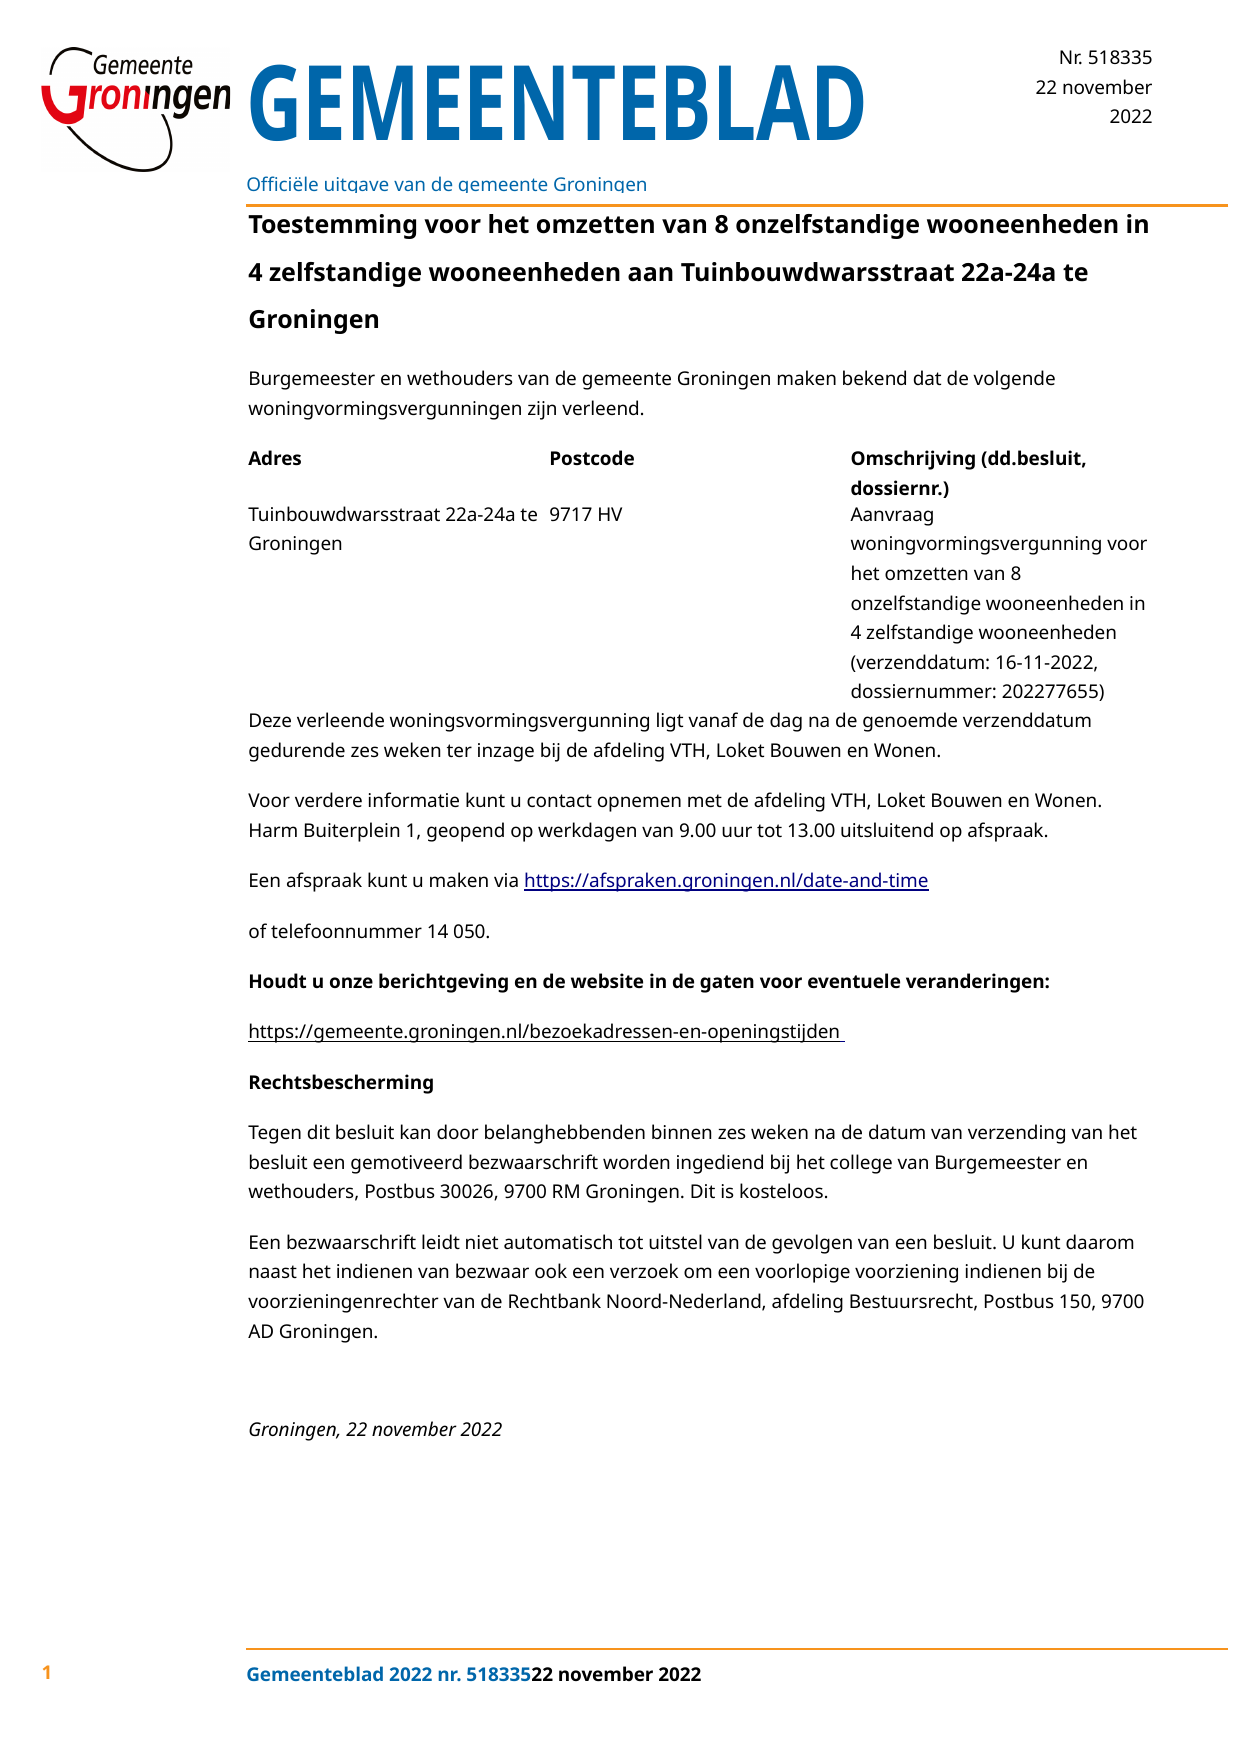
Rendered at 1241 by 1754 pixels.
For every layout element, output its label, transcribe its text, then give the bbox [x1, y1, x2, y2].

text Houdt u onze berichtgeving en de website in de gaten voor eventuele veranderingen: [248, 968, 1152, 994]
table_header Adres [248, 446, 549, 501]
table_header Postcode [549, 446, 850, 501]
text Een bezwaarschrift leidt niet automatisch tot uitstel van de gevolgen van een besluit. U kunt daarom naast het indienen van bezwaar ook een verzoek om een voorlopige voorziening indienen bij de voorzieningenrechter van de Rechtbank Noord-Nederland, afdeling Bestuursrecht, Postbus 150, 9700 AD Groningen. [248, 1229, 1152, 1343]
text Burgemeester en wethouders van de gemeente Groningen maken bekend dat de volgende woningvormingsvergunningen zijn verleend. [248, 366, 1152, 421]
text Een afspraak kunt u maken via https://afspraken.groningen.nl/date-and-time [248, 867, 1152, 893]
table_cell Aanvraag woningvormingsvergunning voor het omzetten van 8 onzelfstandige wooneenheden in 4 zelfstandige wooneenheden (verzenddatum: 16-11-2022, dossiernummer: 202277655) [850, 501, 1152, 704]
text Groningen, 22 november 2022 [248, 1416, 1152, 1442]
text Deze verleende woningsvormingsvergunning ligt vanaf de dag na de genoemde verzenddatum gedurende zes weken ter inzage bij de afdeling VTH, Loket Bouwen en Wonen. [248, 707, 1152, 763]
text Toestemming voor het omzetten van 8 onzelfstandige wooneenheden in 4 zelfstandige wooneenheden aan Tuinbouwdwarsstraat 22a-24a te Groningen [248, 207, 1152, 336]
text Rechtsbescherming [248, 1069, 1152, 1095]
table_cell Tuinbouwdwarsstraat 22a-24a te Groningen [248, 501, 549, 704]
picture [41, 47, 231, 172]
text Tegen dit besluit kan door belanghebbenden binnen zes weken na de datum van verzending van het besluit een gemotiveerd bezwaarschrift worden ingediend bij het college van Burgemeester en wethouders, Postbus 30026, 9700 RM Groningen. Dit is kosteloos. [248, 1119, 1152, 1204]
text Voor verdere informatie kunt u contact opnemen met de afdeling VTH, Loket Bouwen en Wonen. Harm Buiterplein 1, geopend op werkdagen van 9.00 uur tot 13.00 uitsluitend op afspraak. [248, 787, 1152, 843]
text of telefoonnummer 14 050. [248, 918, 1152, 943]
table_cell 9717 HV [549, 501, 850, 704]
table_header Omschrijving (dd.besluit, dossiernr.) [850, 446, 1152, 501]
text https://gemeente.groningen.nl/bezoekadressen-en-openingstijden [248, 1019, 1152, 1044]
